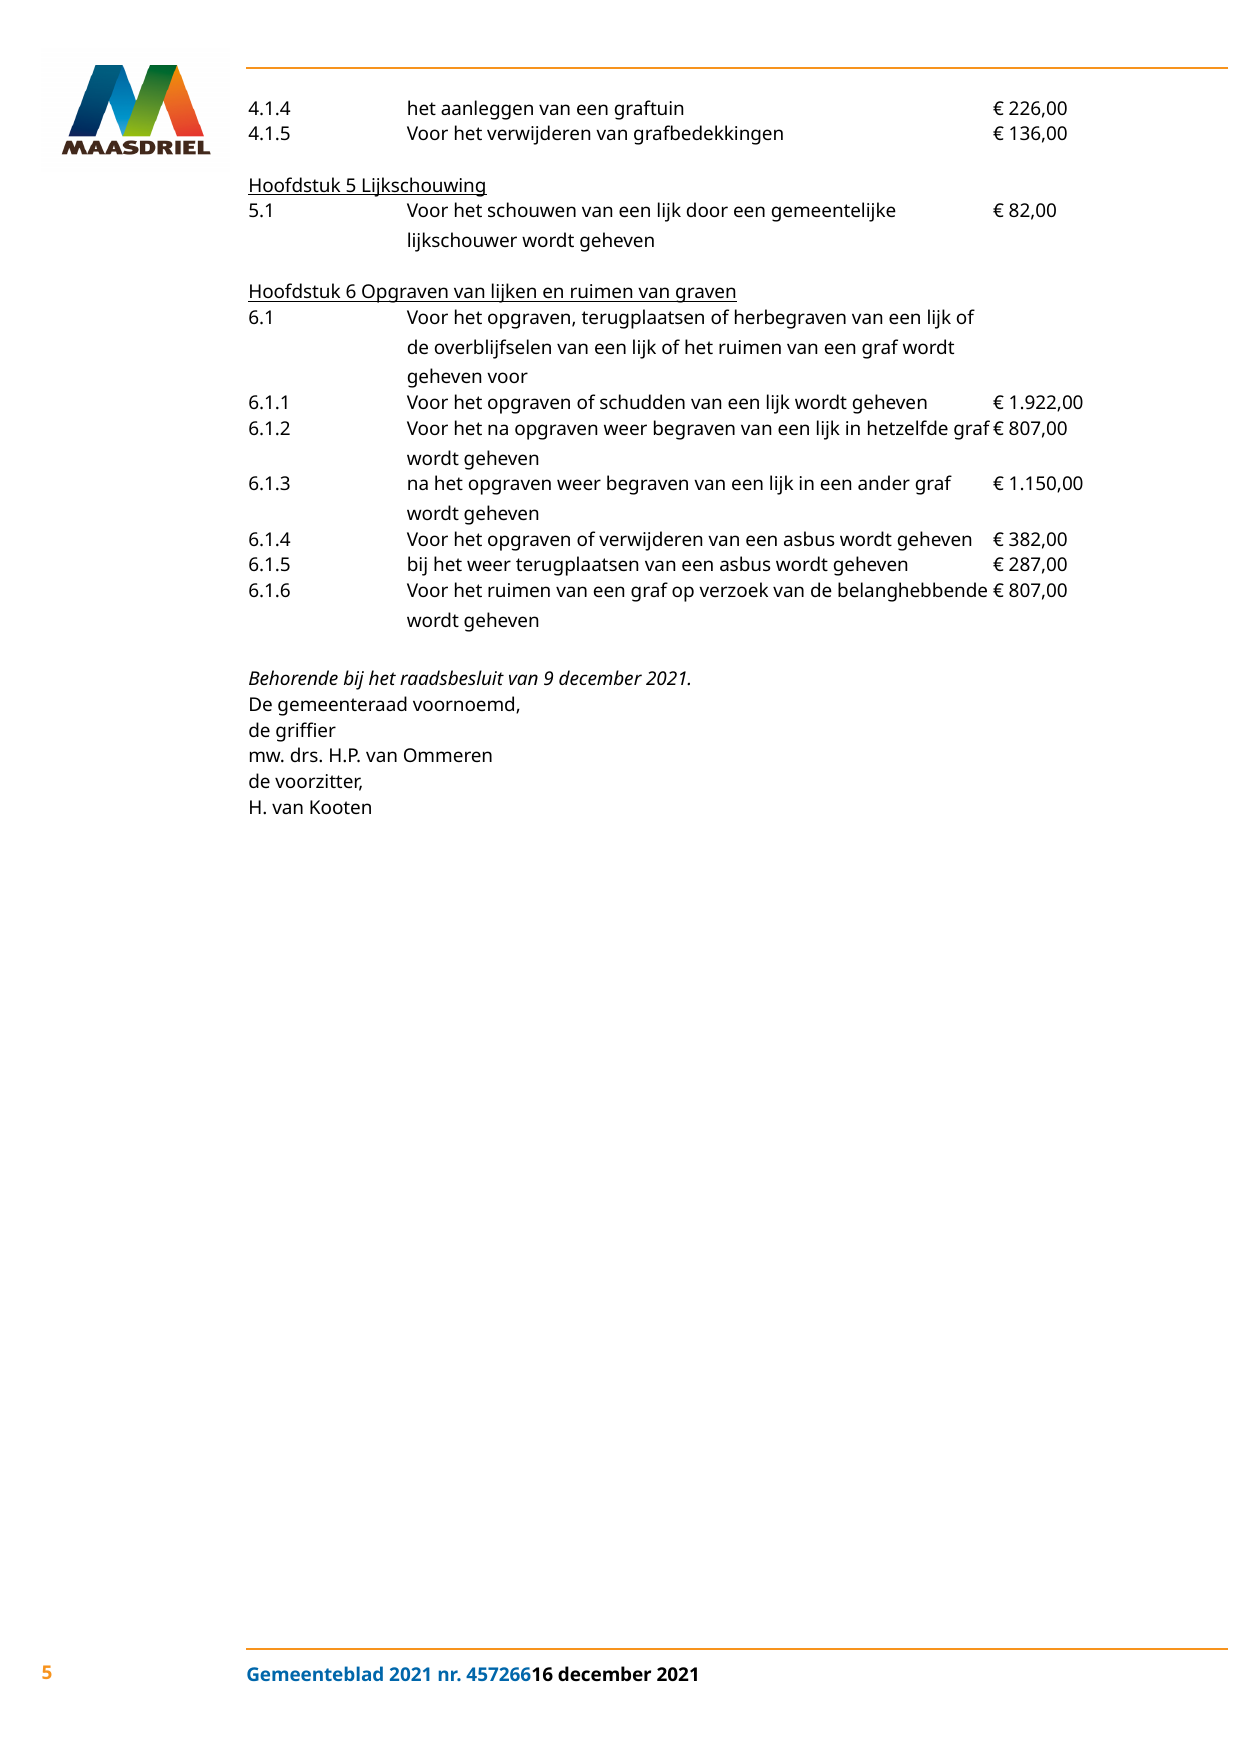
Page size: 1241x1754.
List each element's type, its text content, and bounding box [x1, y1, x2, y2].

table_cell [248, 253, 407, 279]
table_cell € 226,00 [993, 95, 1152, 121]
table_cell 4.1.4 [248, 95, 407, 121]
table_cell Voor het ruimen van een graf op verzoek van de belanghebbende wordt geheven [407, 577, 993, 632]
table_cell € 287,00 [993, 551, 1152, 577]
text mw. drs. H.P. van Ommeren [248, 742, 1152, 768]
table_cell Voor het opgraven of verwijderen van een asbus wordt geheven [407, 526, 993, 551]
table_cell € 807,00 [993, 415, 1152, 470]
text de voorzitter, [248, 768, 1152, 794]
table_cell € 136,00 [993, 121, 1152, 146]
table_cell Voor het opgraven, terugplaatsen of herbegraven van een lijk of de overblijfselen van een lijk of het ruimen van een graf wordt geheven voor [407, 305, 993, 389]
table_cell Voor het verwijderen van grafbedekkingen [407, 121, 993, 146]
table_cell [993, 253, 1152, 279]
table_cell [993, 172, 1152, 198]
table_cell Hoofdstuk 5 Lijkschouwing [248, 172, 993, 198]
table_cell [993, 279, 1152, 304]
table_cell Voor het schouwen van een lijk door een gemeentelijke lijkschouwer wordt geheven [407, 198, 993, 253]
table_cell [407, 253, 993, 279]
picture [41, 47, 231, 172]
table_cell na het opgraven weer begraven van een lijk in een ander graf wordt geheven [407, 470, 993, 526]
text De gemeenteraad voornoemd, [248, 691, 1152, 717]
table_cell 4.1.5 [248, 121, 407, 146]
table_cell 6.1.5 [248, 551, 407, 577]
text H. van Kooten [248, 794, 1152, 820]
table_cell [407, 146, 993, 172]
table_cell € 382,00 [993, 526, 1152, 551]
table_cell [993, 305, 1152, 389]
table_cell 6.1.1 [248, 389, 407, 415]
table_cell € 1.922,00 [993, 389, 1152, 415]
text de griffier [248, 717, 1152, 742]
table_cell [248, 146, 407, 172]
table_cell 5.1 [248, 198, 407, 253]
table_cell 6.1.3 [248, 470, 407, 526]
table_cell het aanleggen van een graftuin [407, 95, 993, 121]
table_cell 6.1.4 [248, 526, 407, 551]
table_cell Voor het opgraven of schudden van een lijk wordt geheven [407, 389, 993, 415]
table_cell [993, 146, 1152, 172]
text Behorende bij het raadsbesluit van 9 december 2021. [248, 665, 1152, 691]
table_cell € 82,00 [993, 198, 1152, 253]
table_cell 6.1.6 [248, 577, 407, 632]
table_cell Voor het na opgraven weer begraven van een lijk in hetzelfde graf wordt geheven [407, 415, 993, 470]
table_cell € 1.150,00 [993, 470, 1152, 526]
table_cell € 807,00 [993, 577, 1152, 632]
table_cell 6.1 [248, 305, 407, 389]
table_cell 6.1.2 [248, 415, 407, 470]
table_cell Hoofdstuk 6 Opgraven van lijken en ruimen van graven [248, 279, 993, 304]
table_cell bij het weer terugplaatsen van een asbus wordt geheven [407, 551, 993, 577]
